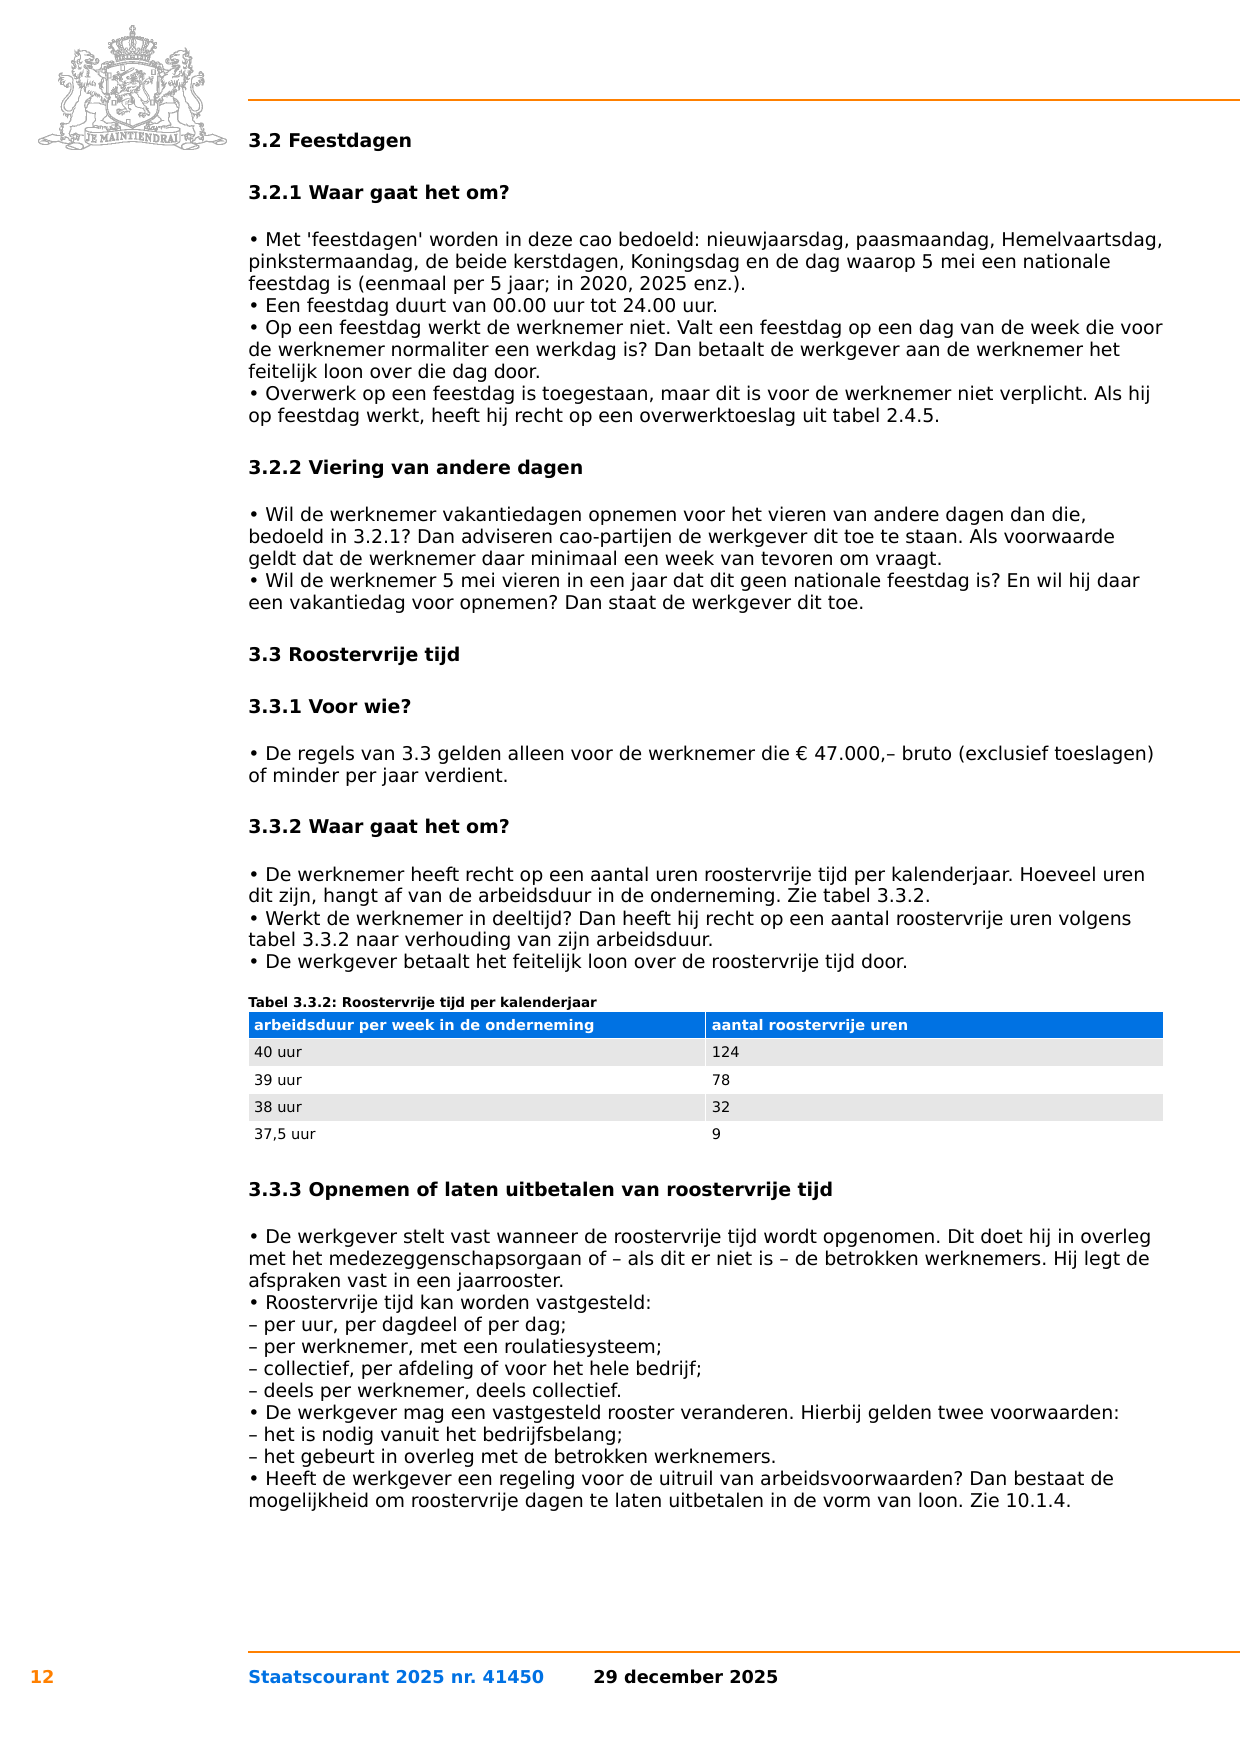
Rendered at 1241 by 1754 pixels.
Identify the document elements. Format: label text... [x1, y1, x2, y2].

subtitle 3.2 Feestdagen [248, 130, 1163, 152]
subtitle 3.3.1 Voor wie? [248, 696, 1163, 717]
table_cell 38 uur [249, 1094, 705, 1121]
subtitle 3.3.2 Waar gaat het om? [248, 816, 1163, 838]
text • Wil de werknemer 5 mei vieren in een jaar dat dit geen nationale feestdag is? En wil hij daar een vakantiedag voor opnemen? Dan staat de werkgever dit toe. [248, 569, 1163, 613]
text • Overwerk op een feestdag is toegestaan, maar dit is voor de werknemer niet verplicht. Als hij op feestdag werkt, heeft hij recht op een overwerktoeslag uit tabel 2.4.5. [248, 383, 1163, 427]
picture [38, 25, 227, 150]
table_cell 9 [706, 1122, 1163, 1148]
text – per werknemer, met een roulatiesysteem; [248, 1336, 1163, 1358]
table_cell arbeidsduur per week in de onderneming [249, 1012, 705, 1038]
table_cell aantal roostervrije uren [706, 1012, 1163, 1038]
text • De werkgever stelt vast wanneer de roostervrije tijd wordt opgenomen. Dit doet hij in overleg met het medezeggenschapsorgaan of – als dit er niet is – de betrokken werknemers. Hij legt de afspraken vast in een jaarrooster. [248, 1226, 1163, 1292]
table_cell 78 [706, 1067, 1163, 1093]
text • Met 'feestdagen' worden in deze cao bedoeld: nieuwjaarsdag, paasmaandag, Hemelvaartsdag, pinkstermaandag, de beide kerstdagen, Koningsdag en de dag waarop 5 mei een nationale feestdag is (eenmaal per 5 jaar; in 2020, 2025 enz.). [248, 229, 1163, 295]
table_cell 40 uur [249, 1039, 705, 1066]
text • Wil de werknemer vakantiedagen opnemen voor het vieren van andere dagen dan die, bedoeld in 3.2.1? Dan adviseren cao-partijen de werkgever dit toe te staan. Als voorwaarde geldt dat de werknemer daar minimaal een week van tevoren om vraagt. [248, 504, 1163, 569]
text – het is nodig vanuit het bedrijfsbelang; [248, 1424, 1163, 1446]
text • De regels van 3.3 gelden alleen voor de werknemer die € 47.000,– bruto (exclusief toeslagen) of minder per jaar verdient. [248, 742, 1163, 786]
table_cell 37,5 uur [249, 1122, 705, 1148]
table_cell 32 [706, 1094, 1163, 1121]
text • Op een feestdag werkt de werknemer niet. Valt een feestdag op een dag van de week die voor de werknemer normaliter een werkdag is? Dan betaalt de werkgever aan de werknemer het feitelijk loon over die dag door. [248, 317, 1163, 383]
text – per uur, per dagdeel of per dag; [248, 1314, 1163, 1336]
text – het gebeurt in overleg met de betrokken werknemers. [248, 1446, 1163, 1468]
table_header Tabel 3.3.2: Roostervrije tijd per kalenderjaar [248, 995, 1163, 1011]
text • Roostervrije tijd kan worden vastgesteld: [248, 1292, 1163, 1314]
text • Werkt de werknemer in deeltijd? Dan heeft hij recht op een aantal roostervrije uren volgens tabel 3.3.2 naar verhouding van zijn arbeidsduur. [248, 907, 1163, 951]
text • De werkgever betaalt het feitelijk loon over de roostervrije tijd door. [248, 951, 1163, 973]
subtitle 3.2.2 Viering van andere dagen [248, 457, 1163, 479]
subtitle 3.2.1 Waar gaat het om? [248, 182, 1163, 204]
text – deels per werknemer, deels collectief. [248, 1380, 1163, 1402]
text – collectief, per afdeling of voor het hele bedrijf; [248, 1358, 1163, 1380]
text • Een feestdag duurt van 00.00 uur tot 24.00 uur. [248, 295, 1163, 317]
text • Heeft de werkgever een regeling voor de uitruil van arbeidsvoorwaarden? Dan bestaat de mogelijkheid om roostervrije dagen te laten uitbetalen in de vorm van loon. Zie 10.1.4. [248, 1468, 1163, 1512]
subtitle 3.3.3 Opnemen of laten uitbetalen van roostervrije tijd [248, 1179, 1163, 1201]
text • De werkgever mag een vastgesteld rooster veranderen. Hierbij gelden twee voorwaarden: [248, 1402, 1163, 1424]
table_cell 124 [706, 1039, 1163, 1066]
text • De werknemer heeft recht op een aantal uren roostervrije tijd per kalenderjaar. Hoeveel uren dit zijn, hangt af van de arbeidsduur in de onderneming. Zie tabel 3.3.2. [248, 863, 1163, 907]
subtitle 3.3 Roostervrije tijd [248, 643, 1163, 666]
table_cell 39 uur [249, 1067, 705, 1093]
